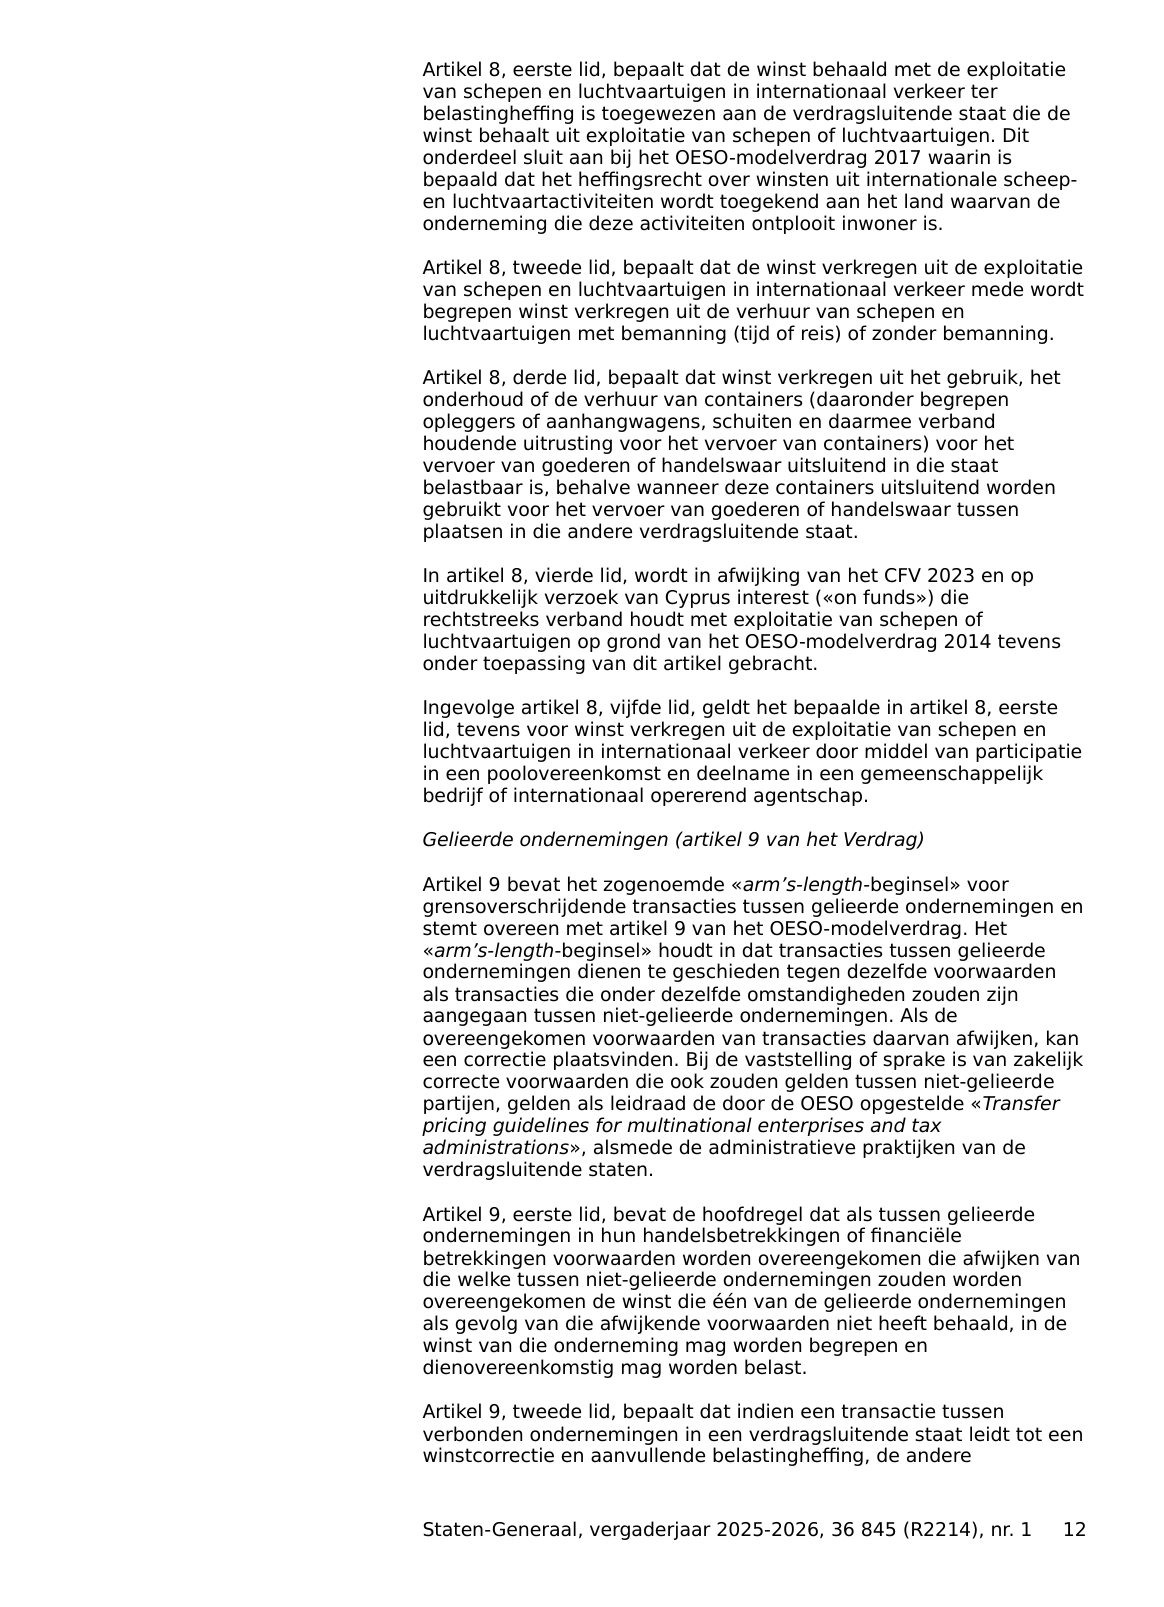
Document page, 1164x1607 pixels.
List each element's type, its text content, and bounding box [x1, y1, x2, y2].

text Artikel 8, eerste lid, bepaalt dat de winst behaald met de exploitatie van schepen en luchtvaartuigen in internationaal verkeer ter belastingheffing is toegewezen aan de verdragsluitende staat die de winst behaalt uit exploitatie van schepen of luchtvaartuigen. Dit onderdeel sluit aan bij het OESO-modelverdrag 2017 waarin is bepaald dat het heffingsrecht over winsten uit internationale scheep- en luchtvaartactiviteiten wordt toegekend aan het land waarvan de onderneming die deze activiteiten ontplooit inwoner is. [422, 59, 1087, 235]
subtitle Gelieerde ondernemingen (artikel 9 van het Verdrag) [422, 829, 1087, 851]
text In artikel 8, vierde lid, wordt in afwijking van het CFV 2023 en op uitdrukkelijk verzoek van Cyprus interest («on funds») die rechtstreeks verband houdt met exploitatie van schepen of luchtvaartuigen op grond van het OESO-modelverdrag 2014 tevens onder toepassing van dit artikel gebracht. [422, 565, 1087, 675]
text Artikel 9 bevat het zogenoemde «arm’s-length-beginsel» voor grensoverschrijdende transacties tussen gelieerde ondernemingen en stemt overeen met artikel 9 van het OESO-modelverdrag. Het «arm’s-length-beginsel» houdt in dat transacties tussen gelieerde ondernemingen dienen te geschieden tegen dezelfde voorwaarden als transacties die onder dezelfde omstandigheden zouden zijn aangegaan tussen niet-gelieerde ondernemingen. Als de overeengekomen voorwaarden van transacties daarvan afwijken, kan een correctie plaatsvinden. Bij de vaststelling of sprake is van zakelijk correcte voorwaarden die ook zouden gelden tussen niet-gelieerde partijen, gelden als leidraad de door de OESO opgestelde «Transfer pricing guidelines for multinational enterprises and tax administrations», alsmede de administratieve praktijken van de verdragsluitende staten. [422, 873, 1087, 1181]
text Artikel 9, eerste lid, bevat de hoofdregel dat als tussen gelieerde ondernemingen in hun handelsbetrekkingen of financiële betrekkingen voorwaarden worden overeengekomen die afwijken van die welke tussen niet-gelieerde ondernemingen zouden worden overeengekomen de winst die één van de gelieerde ondernemingen als gevolg van die afwijkende voorwaarden niet heeft behaald, in de winst van die onderneming mag worden begrepen en dienovereenkomstig mag worden belast. [422, 1203, 1087, 1379]
text Artikel 9, tweede lid, bepaalt dat indien een transactie tussen verbonden ondernemingen in een verdragsluitende staat leidt tot een winstcorrectie en aanvullende belastingheffing, de andere [422, 1401, 1087, 1467]
text Artikel 8, derde lid, bepaalt dat winst verkregen uit het gebruik, het onderhoud of de verhuur van containers (daaronder begrepen opleggers of aanhangwagens, schuiten en daarmee verband houdende uitrusting voor het vervoer van containers) voor het vervoer van goederen of handelswaar uitsluitend in die staat belastbaar is, behalve wanneer deze containers uitsluitend worden gebruikt voor het vervoer van goederen of handelswaar tussen plaatsen in die andere verdragsluitende staat. [422, 367, 1087, 543]
text Ingevolge artikel 8, vijfde lid, geldt het bepaalde in artikel 8, eerste lid, tevens voor winst verkregen uit de exploitatie van schepen en luchtvaartuigen in internationaal verkeer door middel van participatie in een poolovereenkomst en deelname in een gemeenschappelijk bedrijf of internationaal opererend agentschap. [422, 697, 1087, 807]
text Artikel 8, tweede lid, bepaalt dat de winst verkregen uit de exploitatie van schepen en luchtvaartuigen in internationaal verkeer mede wordt begrepen winst verkregen uit de verhuur van schepen en luchtvaartuigen met bemanning (tijd of reis) of zonder bemanning. [422, 257, 1087, 345]
